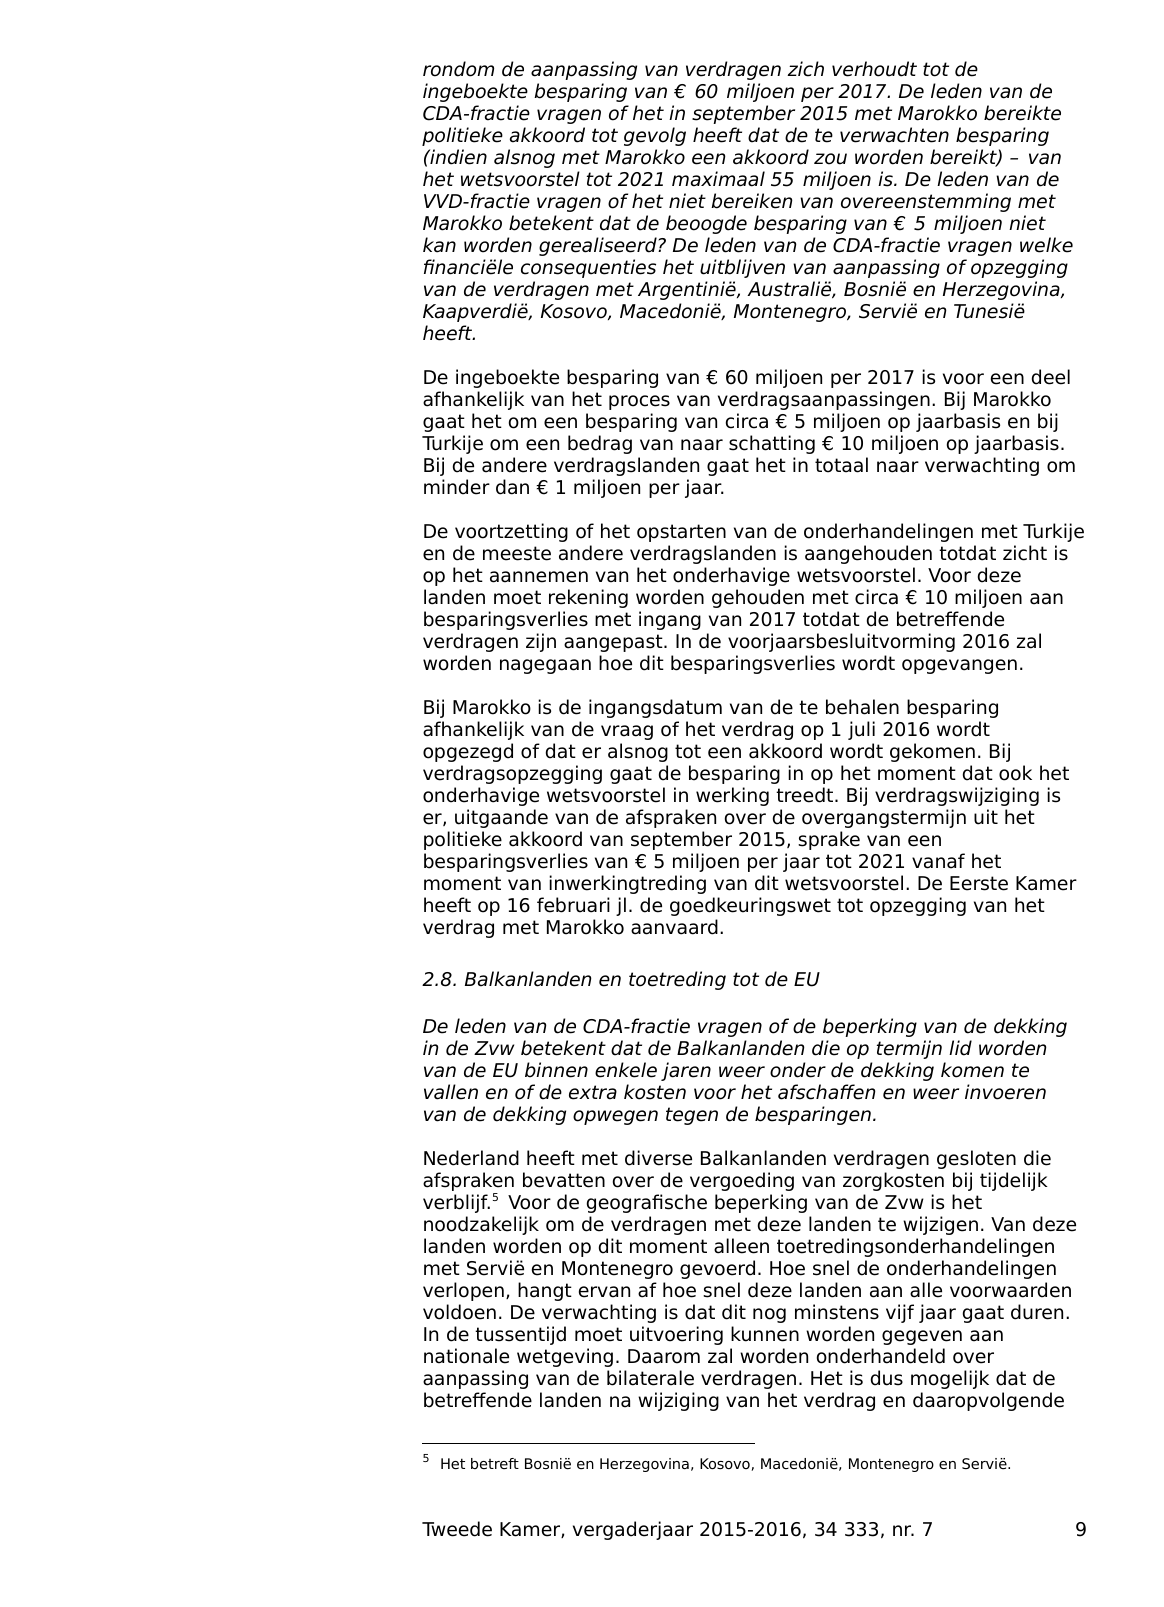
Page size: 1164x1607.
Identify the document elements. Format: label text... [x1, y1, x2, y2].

text De leden van de CDA-fractie vragen of de beperking van de dekking in de Zvw betekent dat de Balkanlanden die op termijn lid worden van de EU binnen enkele jaren weer onder de dekking komen te vallen en of de extra kosten voor het afschaffen en weer invoeren van de dekking opwegen tegen de besparingen. [422, 1016, 1087, 1126]
text rondom de aanpassing van verdragen zich verhoudt tot de ingeboekte besparing van € 60 miljoen per 2017. De leden van de CDA-fractie vragen of het in september 2015 met Marokko bereikte politieke akkoord tot gevolg heeft dat de te verwachten besparing (indien alsnog met Marokko een akkoord zou worden bereikt) – van het wetsvoorstel tot 2021 maximaal 55 miljoen is. De leden van de VVD-fractie vragen of het niet bereiken van overeenstemming met Marokko betekent dat de beoogde besparing van € 5 miljoen niet kan worden gerealiseerd? De leden van de CDA-fractie vragen welke financiële consequenties het uitblijven van aanpassing of opzegging van de verdragen met Argentinië, Australië, Bosnië en Herzegovina, Kaapverdië, Kosovo, Macedonië, Montenegro, Servië en Tunesië heeft. [422, 59, 1087, 345]
text Nederland heeft met diverse Balkanlanden verdragen gesloten die afspraken bevatten over de vergoeding van zorgkosten bij tijdelijk verblijf. Voor de geografische beperking van de Zvw is het noodzakelijk om de verdragen met deze landen te wijzigen. Van deze landen worden op dit moment alleen toetredingsonderhandelingen met Servië en Montenegro gevoerd. Hoe snel de onderhandelingen verlopen, hangt ervan af hoe snel deze landen aan alle voorwaarden voldoen. De verwachting is dat dit nog minstens vijf jaar gaat duren. In de tussentijd moet uitvoering kunnen worden gegeven aan nationale wetgeving. Daarom zal worden onderhandeld over aanpassing van de bilaterale verdragen. Het is dus mogelijk dat de betreffende landen na wijziging van het verdrag en daaropvolgende [422, 1148, 1087, 1412]
text De ingeboekte besparing van € 60 miljoen per 2017 is voor een deel afhankelijk van het proces van verdragsaanpassingen. Bij Marokko gaat het om een besparing van circa € 5 miljoen op jaarbasis en bij Turkije om een bedrag van naar schatting € 10 miljoen op jaarbasis. Bij de andere verdragslanden gaat het in totaal naar verwachting om minder dan € 1 miljoen per jaar. [422, 367, 1087, 499]
text Het betreft Bosnië en Herzegovina, Kosovo, Macedonië, Montenegro en Servië. [422, 1452, 1087, 1474]
text Bij Marokko is de ingangsdatum van de te behalen besparing afhankelijk van de vraag of het verdrag op 1 juli 2016 wordt opgezegd of dat er alsnog tot een akkoord wordt gekomen. Bij verdragsopzegging gaat de besparing in op het moment dat ook het onderhavige wetsvoorstel in werking treedt. Bij verdragswijziging is er, uitgaande van de afspraken over de overgangstermijn uit het politieke akkoord van september 2015, sprake van een besparingsverlies van € 5 miljoen per jaar tot 2021 vanaf het moment van inwerkingtreding van dit wetsvoorstel. De Eerste Kamer heeft op 16 februari jl. de goedkeuringswet tot opzegging van het verdrag met Marokko aanvaard. [422, 697, 1087, 939]
text De voortzetting of het opstarten van de onderhandelingen met Turkije en de meeste andere verdragslanden is aangehouden totdat zicht is op het aannemen van het onderhavige wetsvoorstel. Voor deze landen moet rekening worden gehouden met circa € 10 miljoen aan besparingsverlies met ingang van 2017 totdat de betreffende verdragen zijn aangepast. In de voorjaarsbesluitvorming 2016 zal worden nagegaan hoe dit besparingsverlies wordt opgevangen. [422, 521, 1087, 675]
subtitle 2.8. Balkanlanden en toetreding tot de EU [422, 969, 1087, 991]
